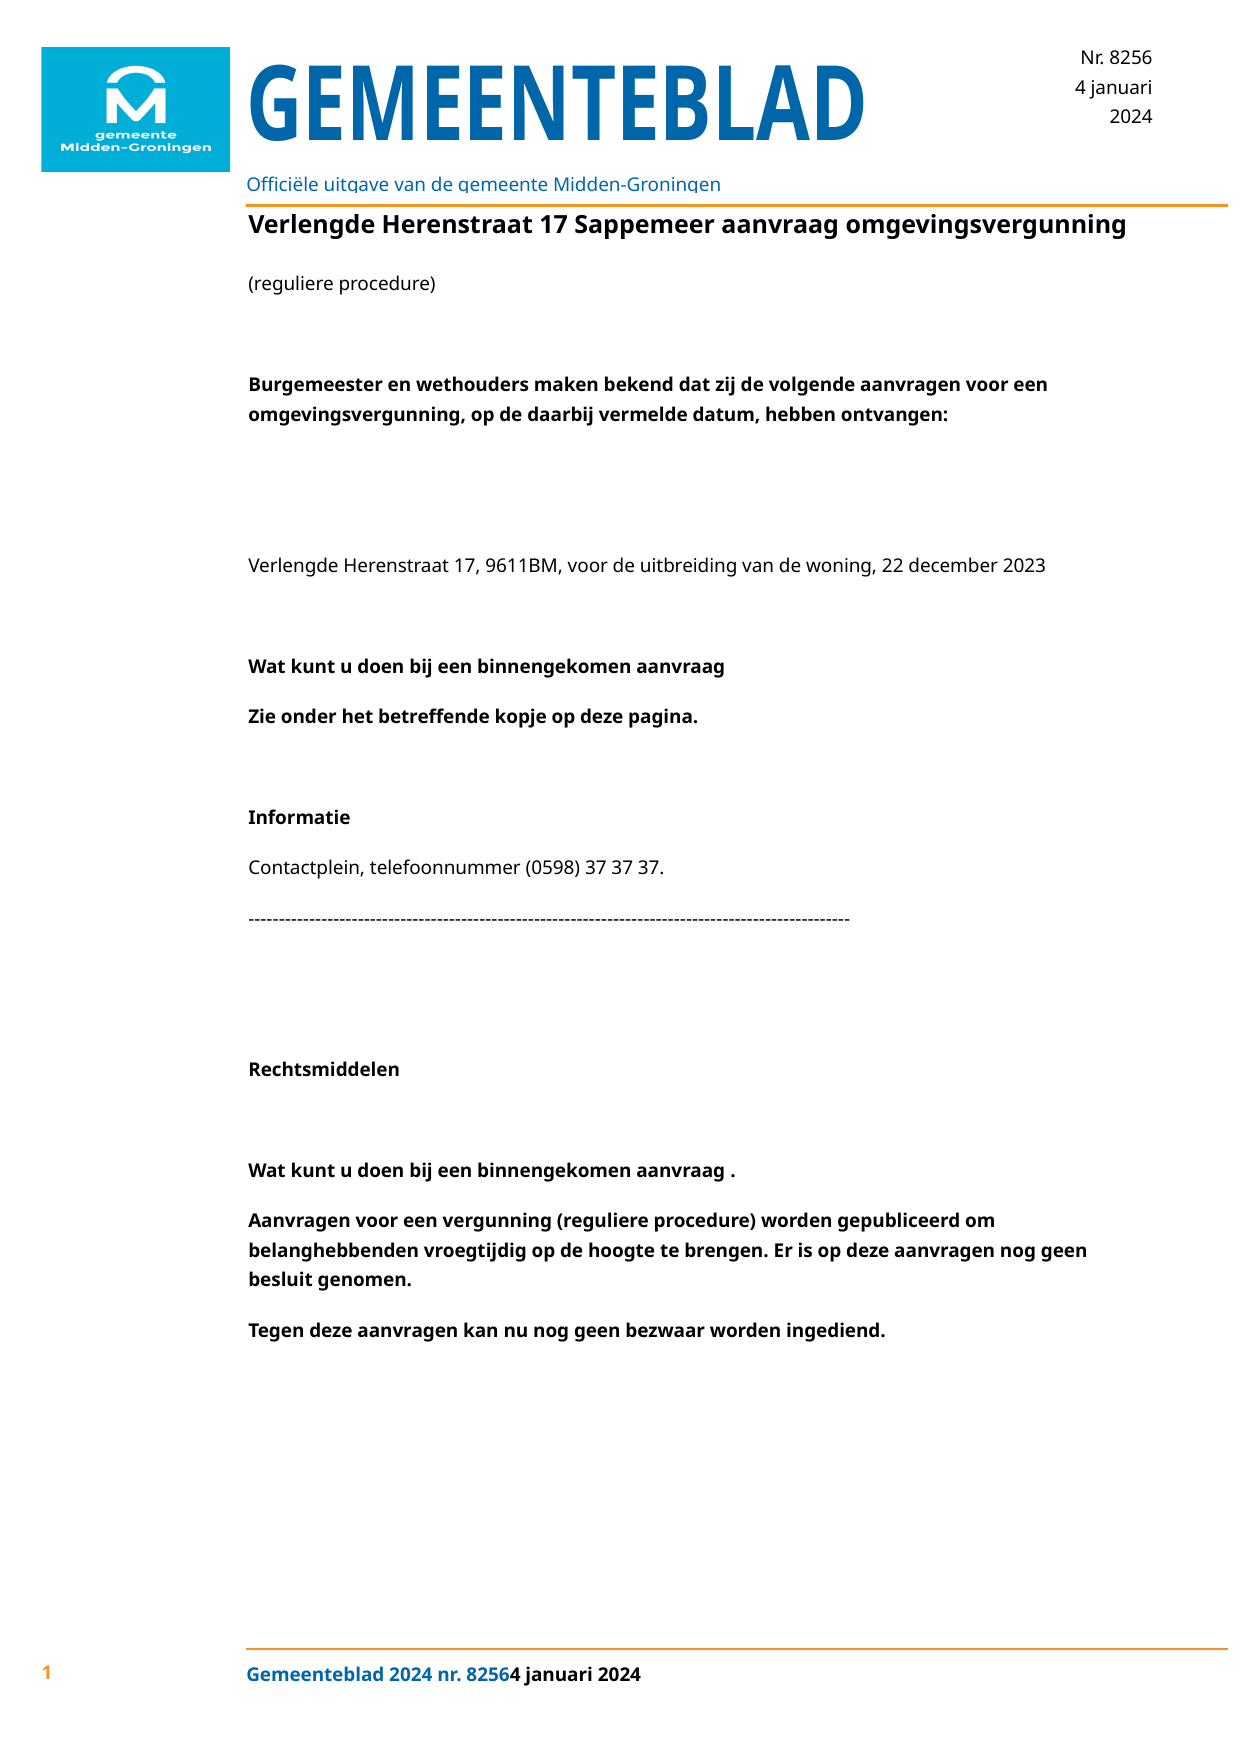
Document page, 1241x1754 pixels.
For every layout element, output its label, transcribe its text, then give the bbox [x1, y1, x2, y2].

text Burgemeester en wethouders maken bekend dat zij de volgende aanvragen voor een omgevingsvergunning, op de daarbij vermelde datum, hebben ontvangen: [248, 371, 1152, 426]
text Tegen deze aanvragen kan nu nog geen bezwaar worden ingediend. [248, 1317, 1152, 1343]
text Zie onder het betreffende kopje op deze pagina. [248, 703, 1152, 729]
text Verlengde Herenstraat 17 Sappemeer aanvraag omgevingsvergunning [248, 207, 1152, 241]
text Contactplein, telefoonnummer (0598) 37 37 37. [248, 854, 1152, 880]
text Wat kunt u doen bij een binnengekomen aanvraag [248, 653, 1152, 678]
text Verlengde Herenstraat 17, 9611BM, voor de uitbreiding van de woning, 22 december 2023 [248, 552, 1152, 578]
text Aanvragen voor een vergunning (reguliere procedure) worden gepubliceerd om belanghebbenden vroegtijdig op de hoogte te brengen. Er is op deze aanvragen nog geen besluit genomen. [248, 1207, 1152, 1292]
text Rechtsmiddelen [248, 1056, 1152, 1082]
text (reguliere procedure) [248, 270, 1152, 296]
text Informatie [248, 804, 1152, 830]
picture [184, 146, 190, 153]
text Wat kunt u doen bij een binnengekomen aanvraag . [248, 1157, 1152, 1183]
text --------------------------------------------------------------------------------------------------- [248, 905, 1152, 931]
picture [107, 89, 165, 122]
picture [108, 66, 164, 82]
